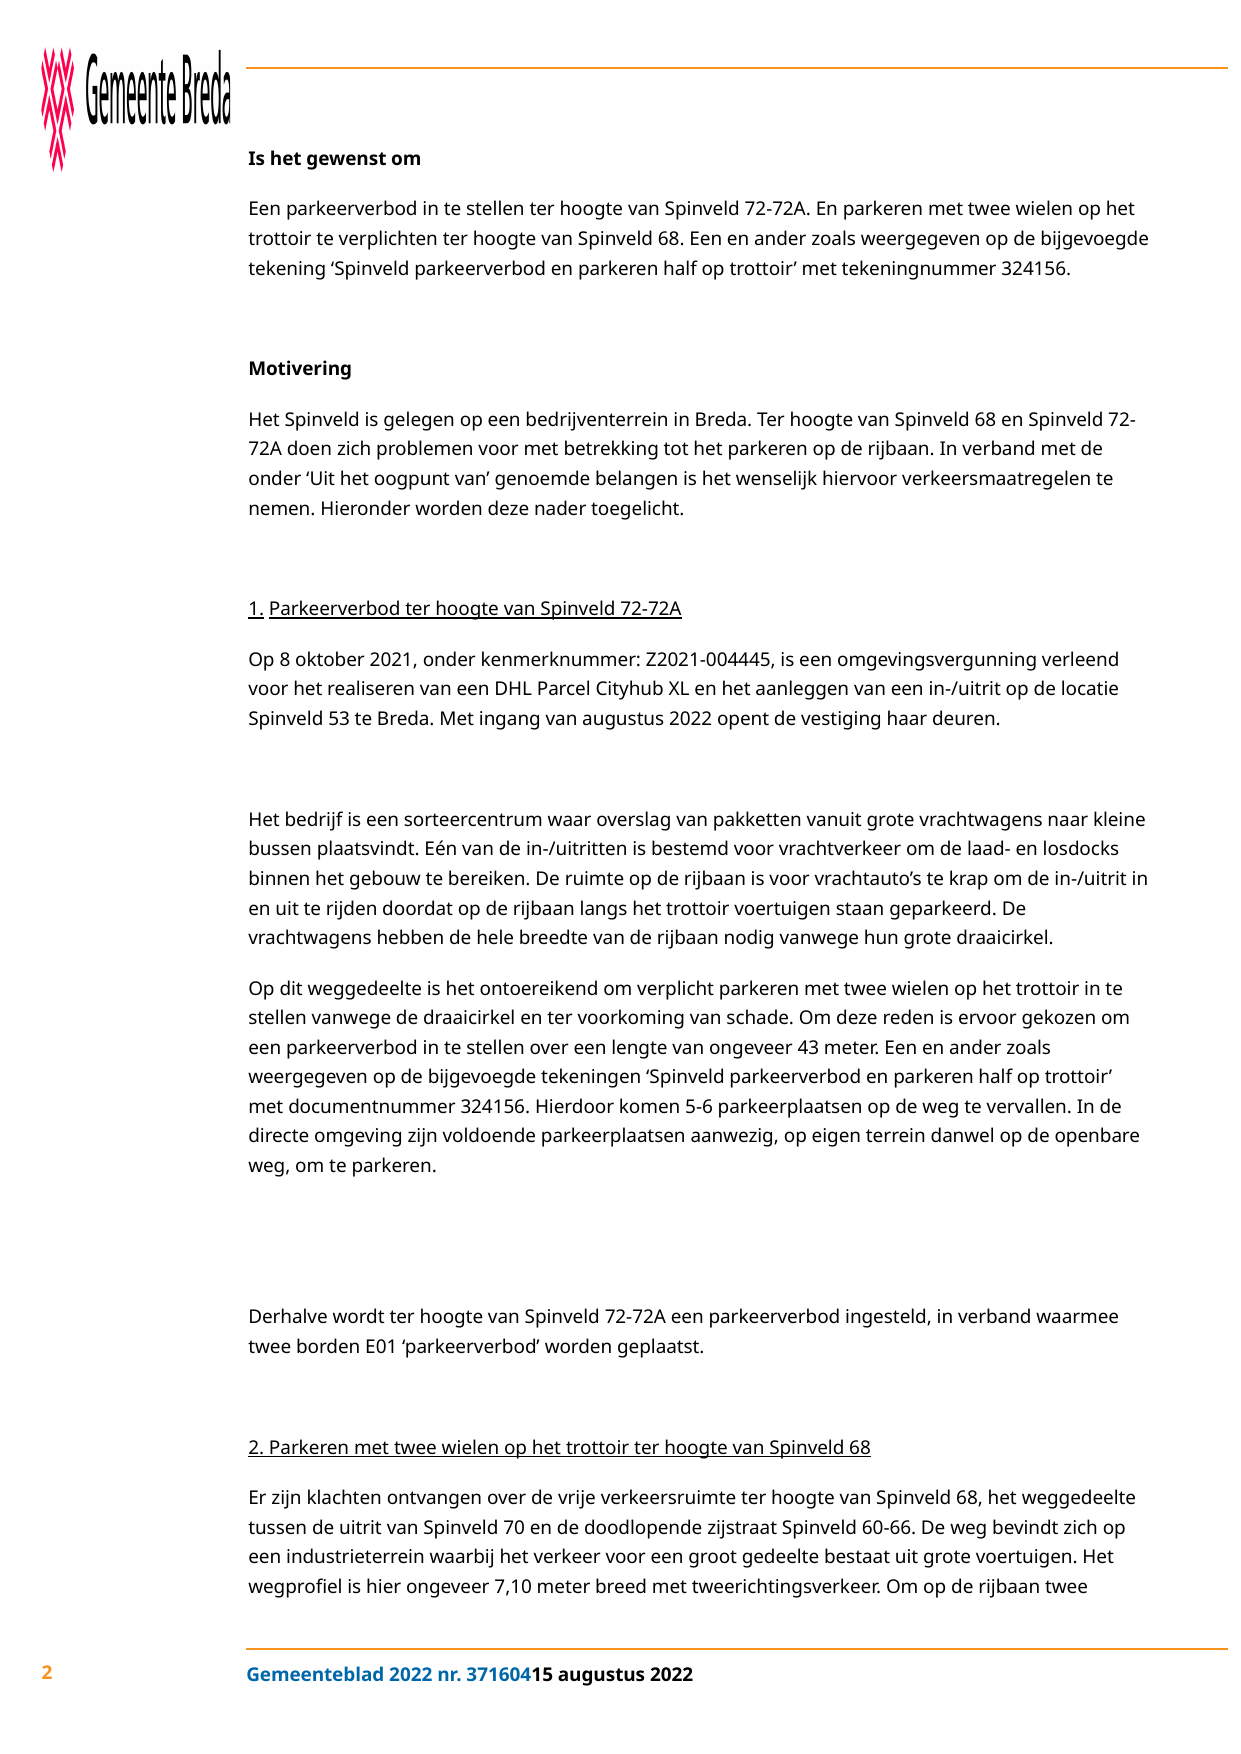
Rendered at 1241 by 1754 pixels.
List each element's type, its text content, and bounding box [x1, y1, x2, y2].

text Een parkeerverbod in te stellen ter hoogte van Spinveld 72-72A. En parkeren met twee wielen op het trottoir te verplichten ter hoogte van Spinveld 68. Een en ander zoals weergegeven op de bijgevoegde tekening ‘Spinveld parkeerverbod en parkeren half op trottoir’ met tekeningnummer 324156. [248, 196, 1152, 281]
text Het Spinveld is gelegen op een bedrijventerrein in Breda. Ter hoogte van Spinveld 68 en Spinveld 72-72A doen zich problemen voor met betrekking tot het parkeren op de rijbaan. In verband met de onder ‘Uit het oogpunt van’ genoemde belangen is het wenselijk hiervoor verkeersmaatregelen te nemen. Hieronder worden deze nader toegelicht. [248, 406, 1152, 521]
text Op 8 oktober 2021, onder kenmerknummer: Z2021-004445, is een omgevingsvergunning verleend voor het realiseren van een DHL Parcel Cityhub XL en het aanleggen van een in-/uitrit op de locatie Spinveld 53 te Breda. Met ingang van augustus 2022 opent de vestiging haar deuren. [248, 646, 1152, 731]
text 2. Parkeren met twee wielen op het trottoir ter hoogte van Spinveld 68 [248, 1434, 1152, 1460]
text Motivering [248, 356, 1152, 381]
text Er zijn klachten ontvangen over de vrije verkeersruimte ter hoogte van Spinveld 68, het weggedeelte tussen de uitrit van Spinveld 70 en de doodlopende zijstraat Spinveld 60-66. De weg bevindt zich op een industrieterrein waarbij het verkeer voor een groot gedeelte bestaat uit grote voertuigen. Het wegprofiel is hier ongeveer 7,10 meter breed met tweerichtingsverkeer. Om op de rijbaan twee [248, 1484, 1152, 1599]
text Het bedrijf is een sorteercentrum waar overslag van pakketten vanuit grote vrachtwagens naar kleine bussen plaatsvindt. Eén van de in-/uitritten is bestemd voor vrachtverkeer om de laad- en losdocks binnen het gebouw te bereiken. De ruimte op de rijbaan is voor vrachtauto’s te krap om de in-/uitrit in en uit te rijden doordat op de rijbaan langs het trottoir voertuigen staan geparkeerd. De vrachtwagens hebben de hele breedte van de rijbaan nodig vanwege hun grote draaicirkel. [248, 806, 1152, 950]
text Derhalve wordt ter hoogte van Spinveld 72-72A een parkeerverbod ingesteld, in verband waarmee twee borden E01 ‘parkeerverbod’ worden geplaatst. [248, 1303, 1152, 1359]
text 1. Parkeerverbod ter hoogte van Spinveld 72-72A [248, 596, 1152, 621]
text Is het gewenst om [248, 145, 1152, 171]
text Op dit weggedeelte is het ontoereikend om verplicht parkeren met twee wielen op het trottoir in te stellen vanwege de draaicirkel en ter voorkoming van schade. Om deze reden is ervoor gekozen om een parkeerverbod in te stellen over een lengte van ongeveer 43 meter. Een en ander zoals weergegeven op de bijgevoegde tekeningen ‘Spinveld parkeerverbod en parkeren half op trottoir’ met documentnummer 324156. Hierdoor komen 5-6 parkeerplaatsen op de weg te vervallen. In de directe omgeving zijn voldoende parkeerplaatsen aanwezig, op eigen terrein danwel op de openbare weg, om te parkeren. [248, 975, 1152, 1178]
picture [41, 47, 231, 172]
